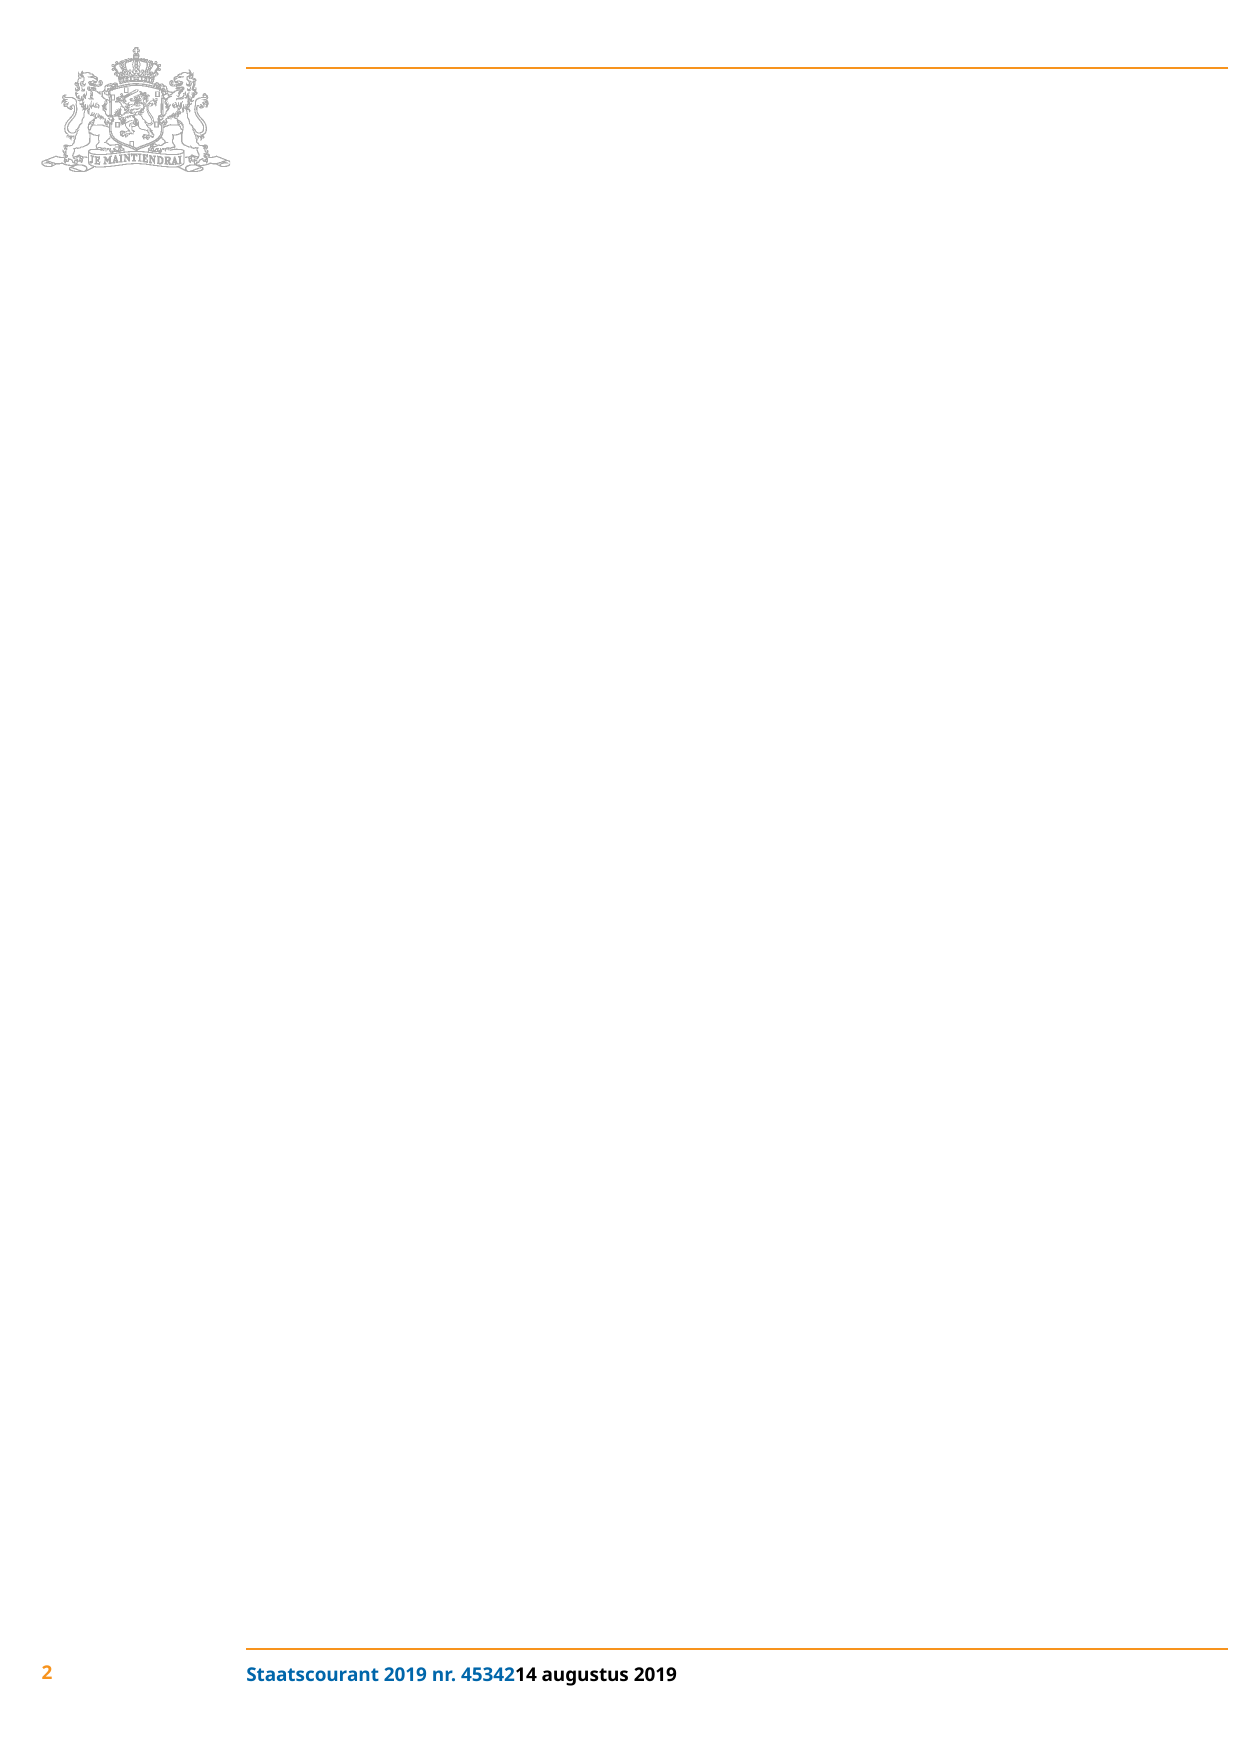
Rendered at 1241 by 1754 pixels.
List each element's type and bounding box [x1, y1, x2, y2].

picture [41, 47, 231, 172]
